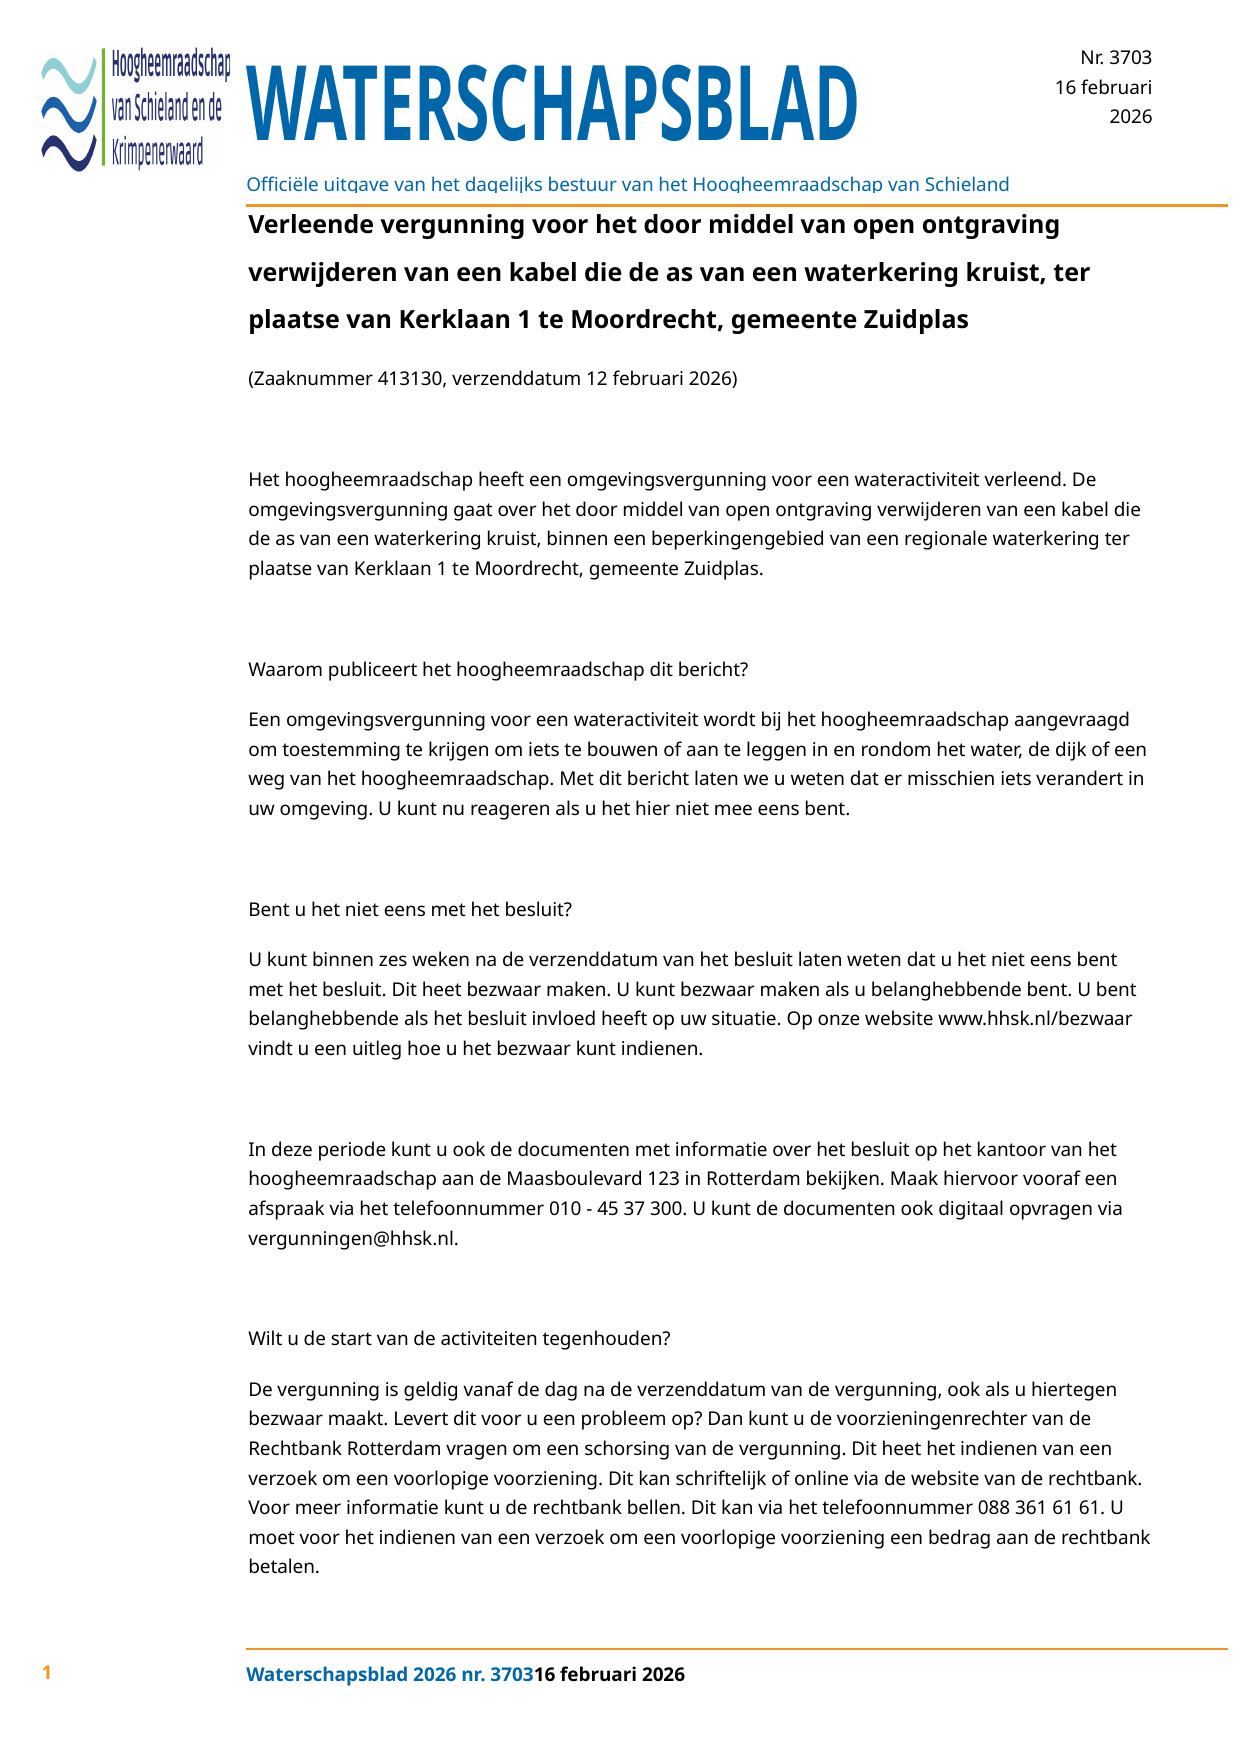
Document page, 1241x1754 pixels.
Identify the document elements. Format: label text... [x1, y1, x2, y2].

picture [41, 47, 231, 172]
text Bent u het niet eens met het besluit? [248, 896, 1152, 922]
text Een omgevingsvergunning voor een wateractiviteit wordt bij het hoogheemraadschap aangevraagd om toestemming te krijgen om iets te bouwen of aan te leggen in en rondom het water, de dijk of een weg van het hoogheemraadschap. Met dit bericht laten we u weten dat er misschien iets verandert in uw omgeving. U kunt nu reageren als u het hier niet mee eens bent. [248, 706, 1152, 821]
text Verleende vergunning voor het door middel van open ontgraving verwijderen van een kabel die de as van een waterkering kruist, ter plaatse van Kerklaan 1 te Moordrecht, gemeente Zuidplas [248, 207, 1152, 336]
text Wilt u de start van de activiteiten tegenhouden? [248, 1326, 1152, 1351]
text Waarom publiceert het hoogheemraadschap dit bericht? [248, 656, 1152, 682]
text Het hoogheemraadschap heeft een omgevingsvergunning voor een wateractiviteit verleend. De omgevingsvergunning gaat over het door middel van open ontgraving verwijderen van een kabel die de as van een waterkering kruist, binnen een beperkingengebied van een regionale waterkering ter plaatse van Kerklaan 1 te Moordrecht, gemeente Zuidplas. [248, 466, 1152, 581]
text (Zaaknummer 413130, verzenddatum 12 februari 2026) [248, 366, 1152, 391]
text U kunt binnen zes weken na de verzenddatum van het besluit laten weten dat u het niet eens bent met het besluit. Dit heet bezwaar maken. U kunt bezwaar maken als u belanghebbende bent. U bent belanghebbende als het besluit invloed heeft op uw situatie. Op onze website www.hhsk.nl/bezwaar vindt u een uitleg hoe u het bezwaar kunt indienen. [248, 946, 1152, 1061]
text In deze periode kunt u ook de documenten met informatie over het besluit op het kantoor van het hoogheemraadschap aan de Maasboulevard 123 in Rotterdam bekijken. Maak hiervoor vooraf een afspraak via het telefoonnummer 010 - 45 37 300. U kunt de documenten ook digitaal opvragen via vergunningen@hhsk.nl. [248, 1136, 1152, 1250]
text De vergunning is geldig vanaf de dag na de verzenddatum van de vergunning, ook als u hiertegen bezwaar maakt. Levert dit voor u een probleem op? Dan kunt u de voorzieningenrechter van de Rechtbank Rotterdam vragen om een schorsing van de vergunning. Dit heet het indienen van een verzoek om een voorlopige voorziening. Dit kan schriftelijk of online via de website van de rechtbank. Voor meer informatie kunt u de rechtbank bellen. Dit kan via het telefoonnummer 088 361 61 61. U moet voor het indienen van een verzoek om een voorlopige voorziening een bedrag aan de rechtbank betalen. [248, 1376, 1152, 1579]
